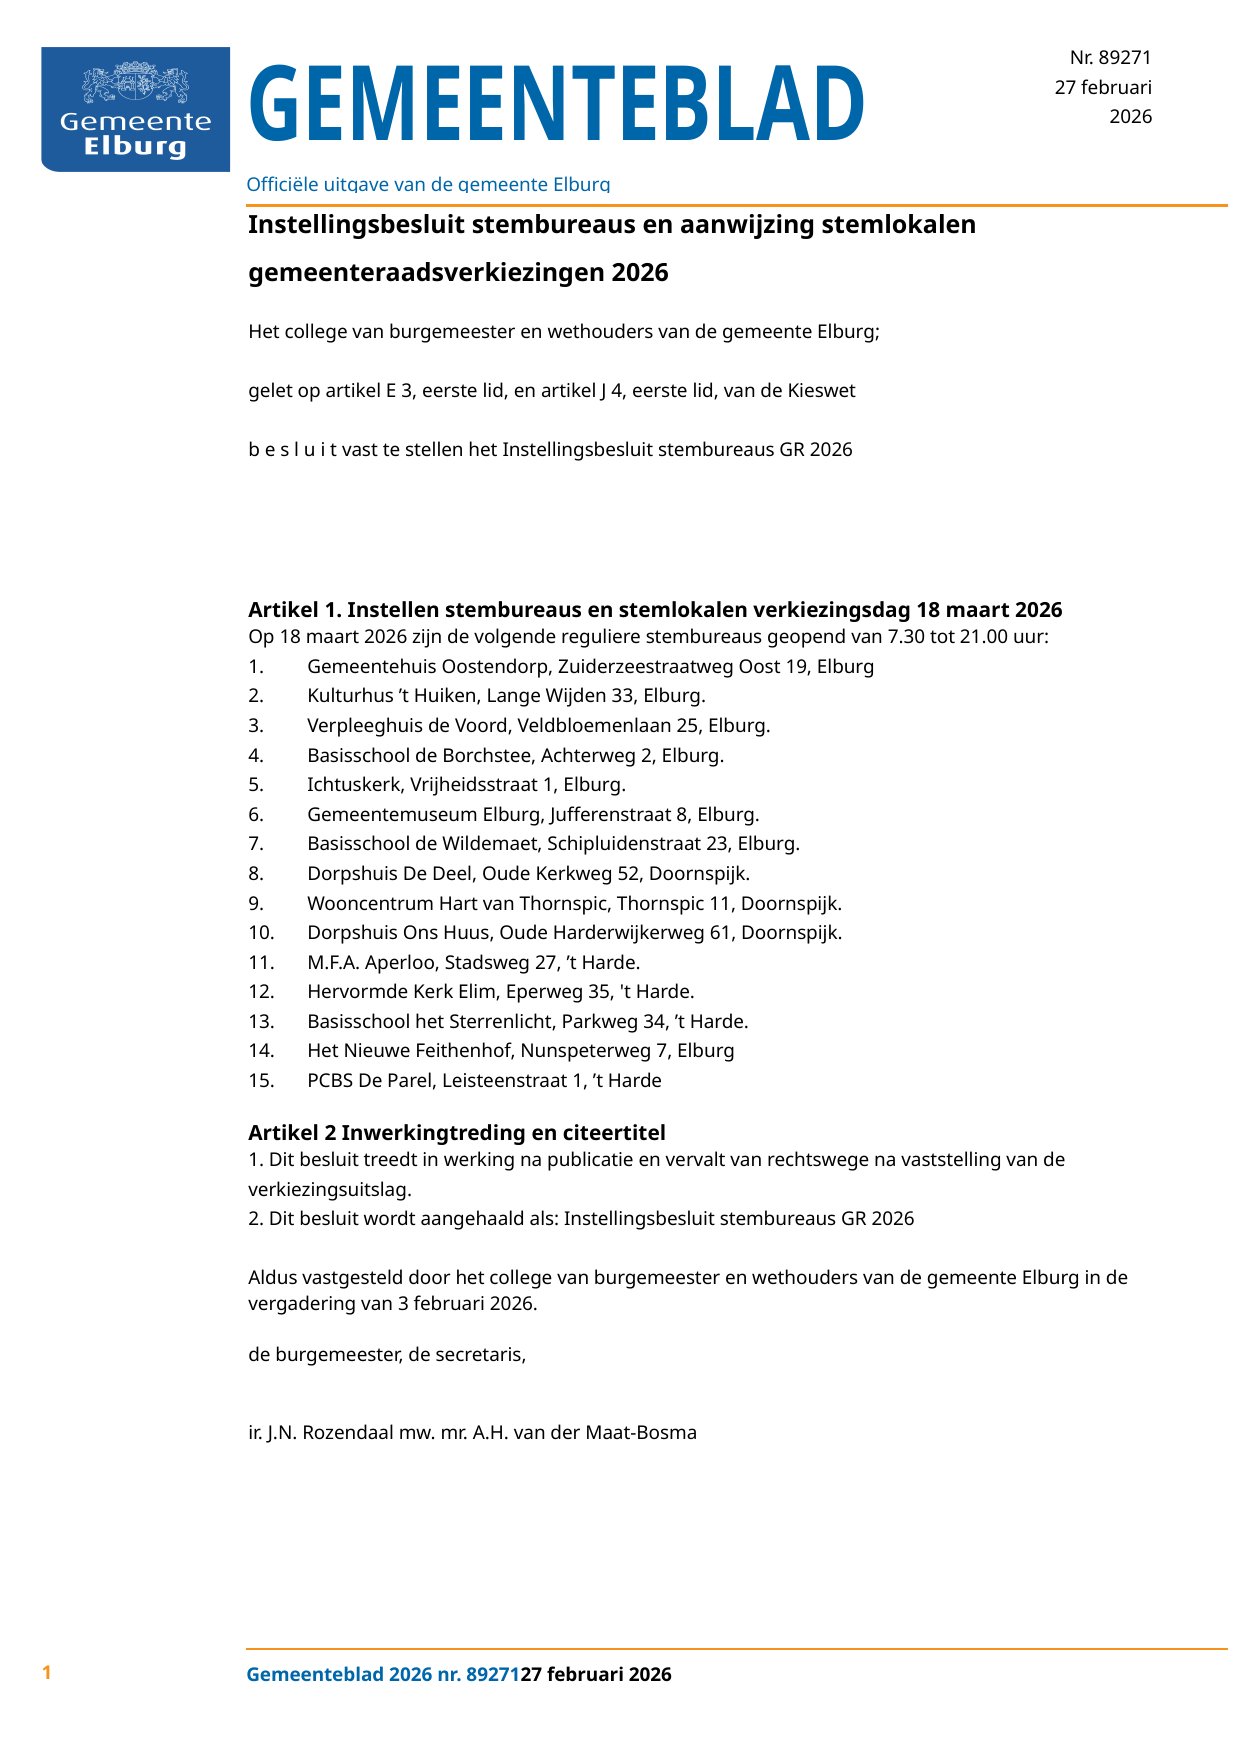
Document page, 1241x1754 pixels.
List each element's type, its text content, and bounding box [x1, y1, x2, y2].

list Kulturhus ’t Huiken, Lange Wijden 33, Elburg. [248, 683, 1152, 708]
list Basisschool het Sterrenlicht, Parkweg 34, ’t Harde. [248, 1008, 1152, 1034]
list PCBS De Parel, Leisteenstraat 1, ’t Harde [248, 1067, 1152, 1093]
list Dorpshuis Ons Huus, Oude Harderwijkerweg 61, Doornspijk. [248, 919, 1152, 945]
list Basisschool de Wildemaet, Schipluidenstraat 23, Elburg. [248, 831, 1152, 856]
list Ichtuskerk, Vrijheidsstraat 1, Elburg. [248, 771, 1152, 797]
list Gemeentemuseum Elburg, Jufferenstraat 8, Elburg. [248, 801, 1152, 827]
text Aldus vastgesteld door het college van burgemeester en wethouders van de gemeente Elburg in de vergadering van 3 februari 2026. [248, 1264, 1152, 1316]
text b e s l u i t vast te stellen het Instellingsbesluit stembureaus GR 2026 [248, 436, 1152, 462]
list Het Nieuwe Feithenhof, Nunspeterweg 7, Elburg [248, 1038, 1152, 1063]
text ir. J.N. Rozendaal mw. mr. A.H. van der Maat-Bosma [248, 1419, 1152, 1444]
text de burgemeester, de secretaris, [248, 1342, 1152, 1367]
list Basisschool de Borchstee, Achterweg 2, Elburg. [248, 742, 1152, 768]
text Op 18 maart 2026 zijn de volgende reguliere stembureaus geopend van 7.30 tot 21.00 uur: [248, 623, 1152, 649]
text Instellingsbesluit stembureaus en aanwijzing stemlokalen gemeenteraadsverkiezingen 2026 [248, 207, 1152, 288]
list M.F.A. Aperloo, Stadsweg 27, ’t Harde. [248, 949, 1152, 975]
list Wooncentrum Hart van Thornspic, Thornspic 11, Doornspijk. [248, 890, 1152, 916]
list Verpleeghuis de Voord, Veldbloemenlaan 25, Elburg. [248, 712, 1152, 738]
picture [41, 47, 231, 172]
text Het college van burgemeester en wethouders van de gemeente Elburg; [248, 318, 1152, 344]
text 1. Dit besluit treedt in werking na publicatie en vervalt van rechtswege na vaststelling van de verkiezingsuitslag. [248, 1146, 1152, 1201]
text Artikel 1. Instellen stembureaus en stemlokalen verkiezingsdag 18 maart 2026 [248, 595, 1152, 623]
list Hervormde Kerk Elim, Eperweg 35, 't Harde. [248, 978, 1152, 1004]
text Artikel 2 Inwerkingtreding en citeertitel [248, 1118, 1152, 1146]
list Dorpshuis De Deel, Oude Kerkweg 52, Doornspijk. [248, 860, 1152, 886]
text gelet op artikel E 3, eerste lid, en artikel J 4, eerste lid, van de Kieswet [248, 377, 1152, 403]
list Gemeentehuis Oostendorp, Zuiderzeestraatweg Oost 19, Elburg [248, 653, 1152, 679]
text 2. Dit besluit wordt aangehaald als: Instellingsbesluit stembureaus GR 2026 [248, 1205, 1152, 1231]
